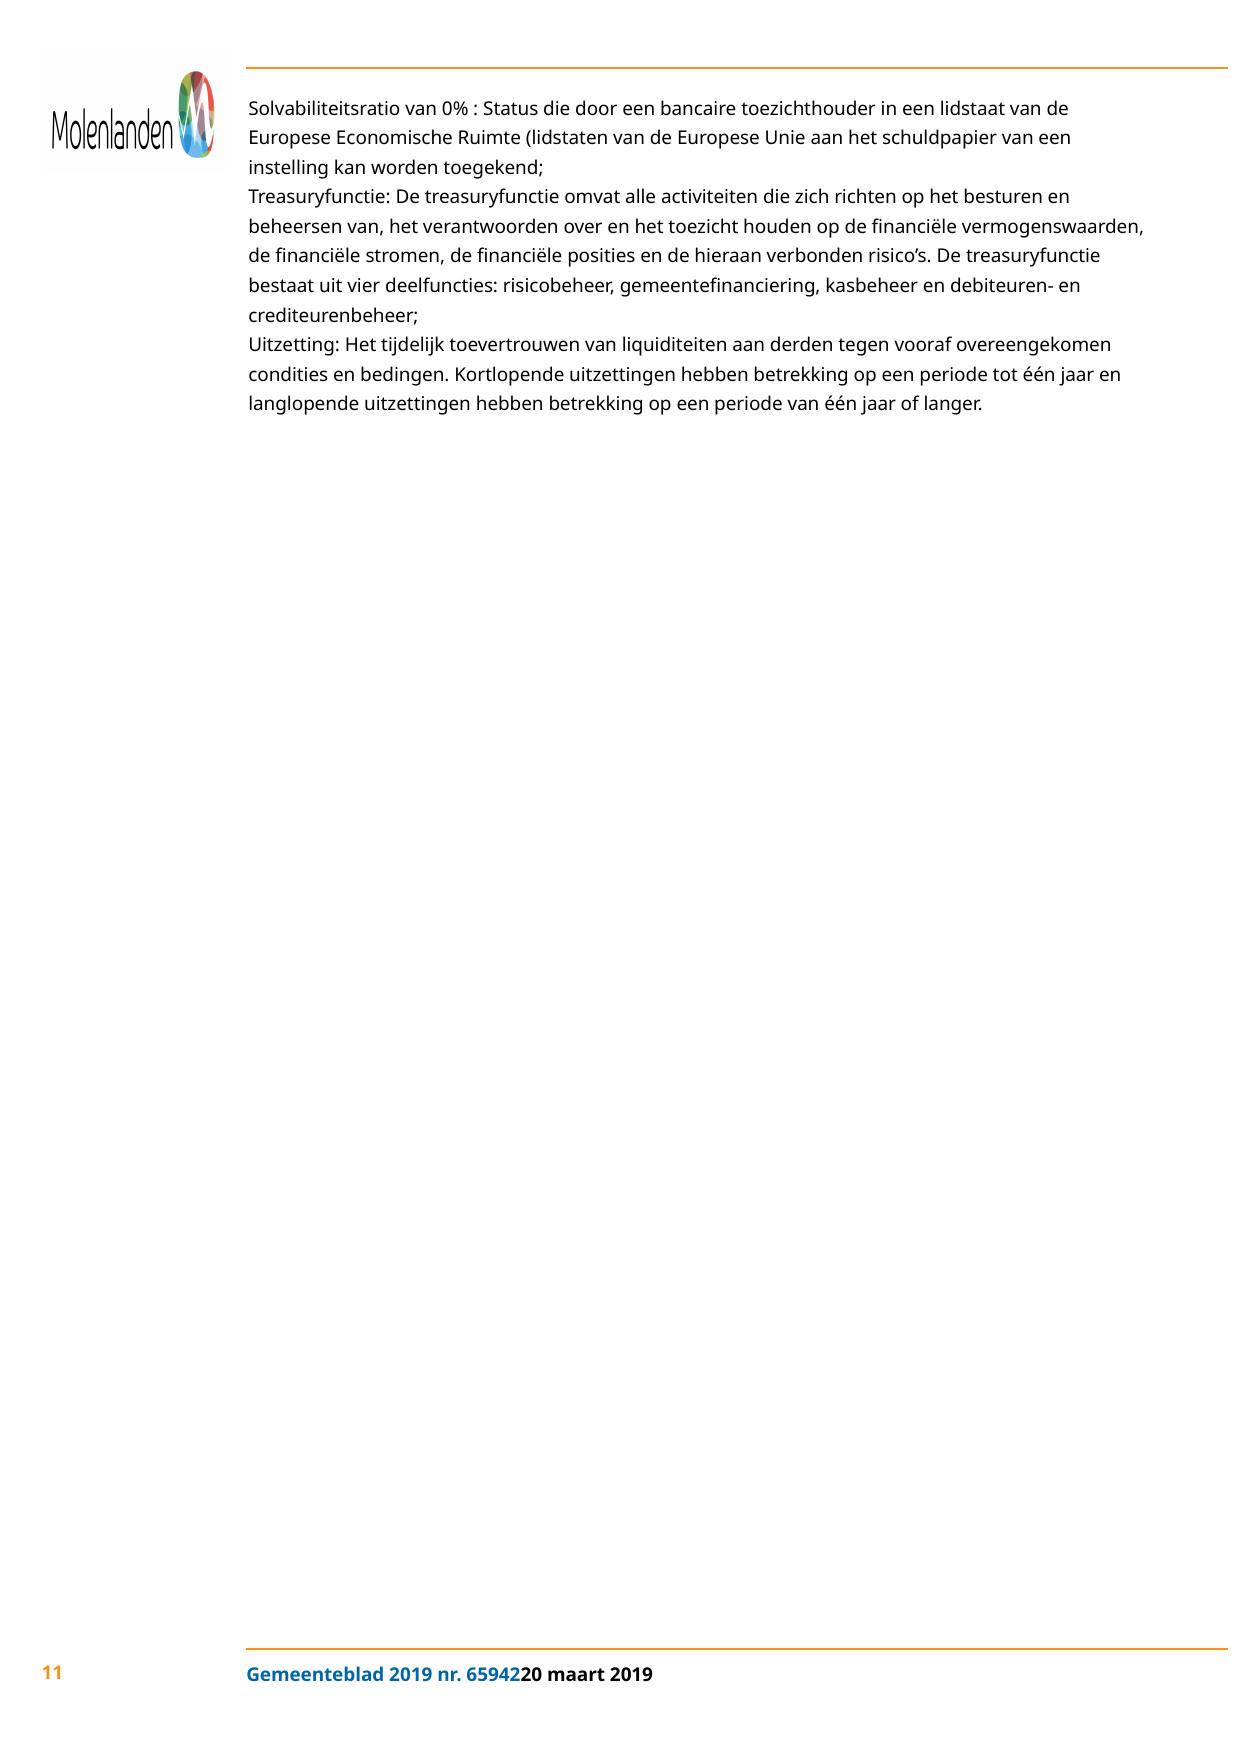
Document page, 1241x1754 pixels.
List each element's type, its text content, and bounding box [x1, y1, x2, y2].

picture [41, 47, 231, 172]
text Uitzetting: Het tijdelijk toevertrouwen van liquiditeiten aan derden tegen vooraf overeengekomen condities en bedingen. Kortlopende uitzettingen hebben betrekking op een periode tot één jaar en langlopende uitzettingen hebben betrekking op een periode van één jaar of langer. [248, 331, 1152, 416]
text Treasuryfunctie: De treasuryfunctie omvat alle activiteiten die zich richten op het besturen en beheersen van, het verantwoorden over en het toezicht houden op de financiële vermogenswaarden, de financiële stromen, de financiële posities en de hieraan verbonden risico’s. De treasuryfunctie bestaat uit vier deelfuncties: risicobeheer, gemeentefinanciering, kasbeheer en debiteuren- en crediteurenbeheer; [248, 183, 1152, 328]
text Solvabiliteitsratio van 0% : Status die door een bancaire toezichthouder in een lidstaat van de Europese Economische Ruimte (lidstaten van de Europese Unie aan het schuldpapier van een instelling kan worden toegekend; [248, 95, 1152, 180]
